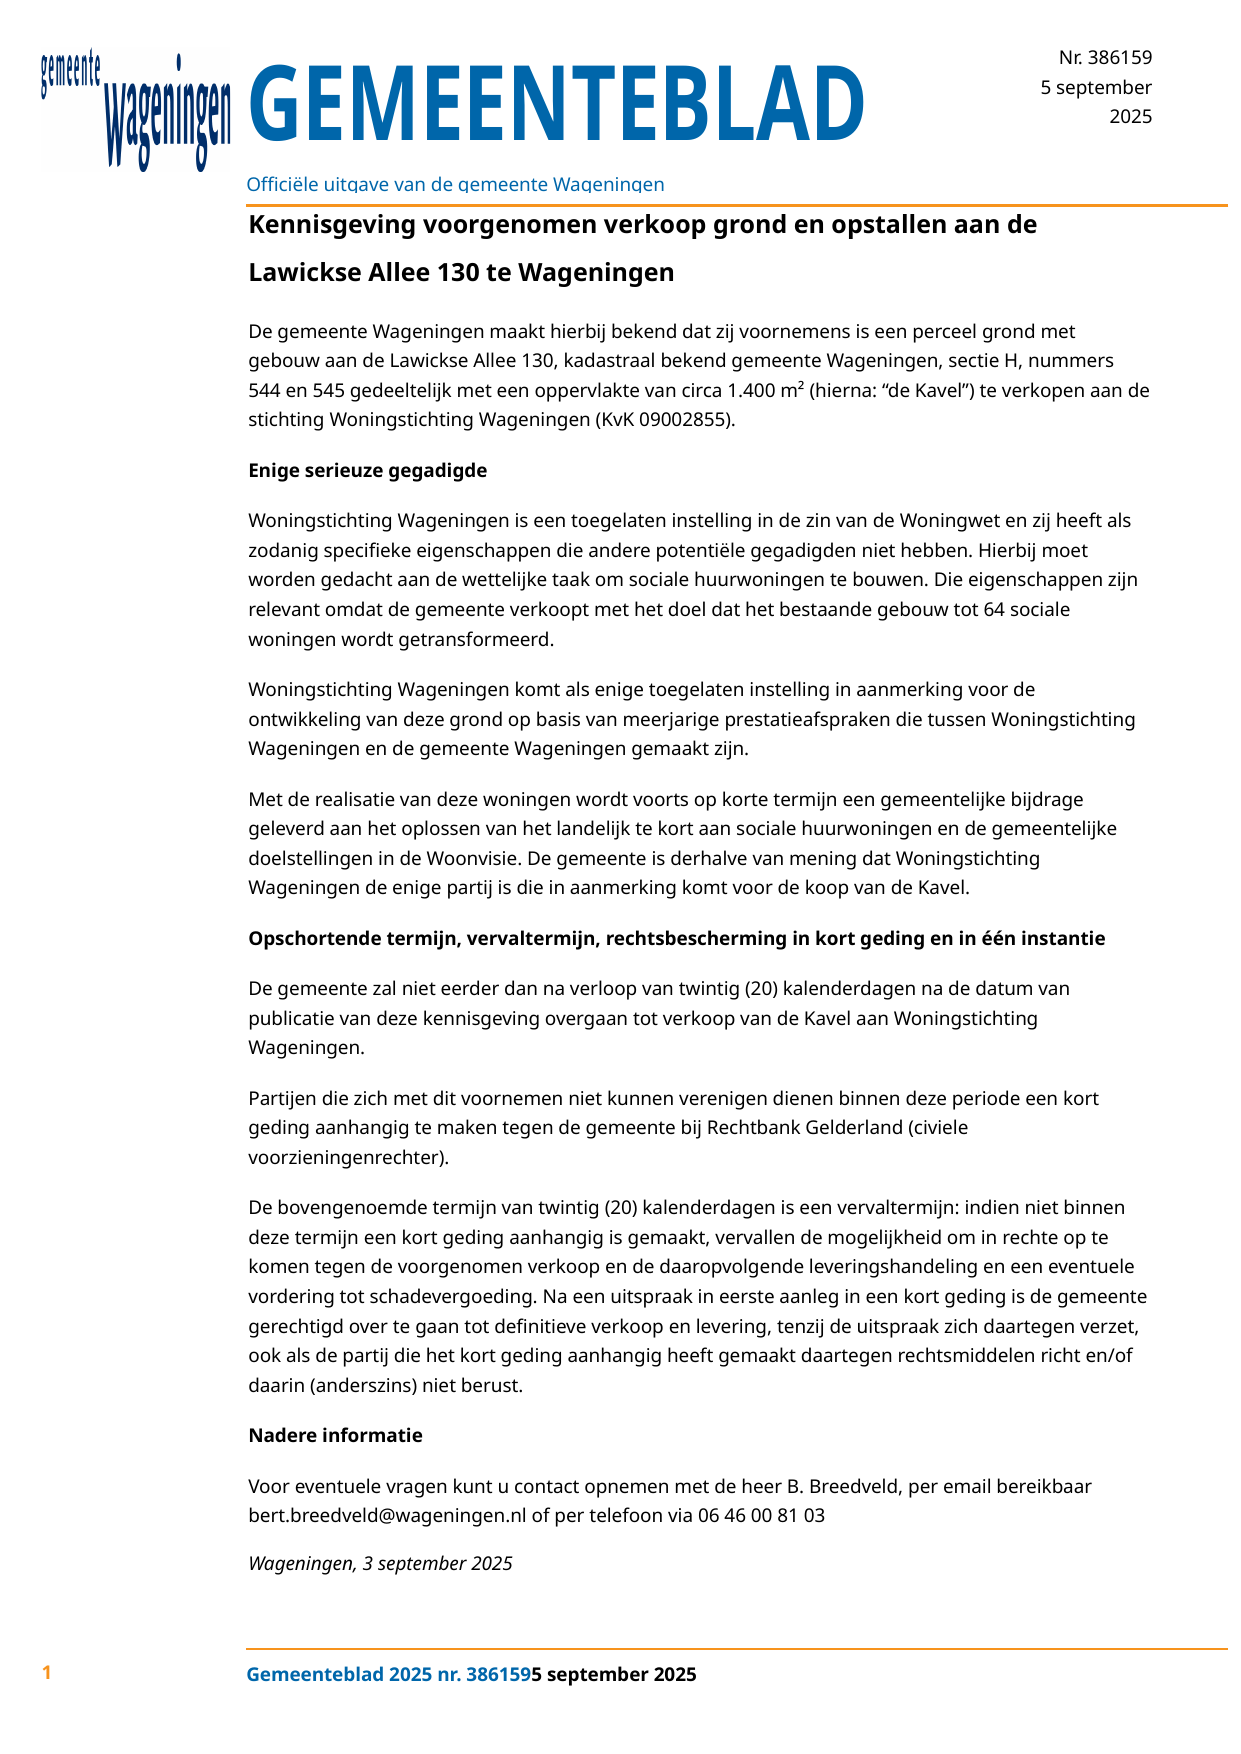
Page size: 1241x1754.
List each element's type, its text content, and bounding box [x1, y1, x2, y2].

text Wageningen, 3 september 2025 [248, 1550, 1152, 1576]
picture [41, 47, 231, 172]
text Partijen die zich met dit voornemen niet kunnen verenigen dienen binnen deze periode een kort geding aanhangig te maken tegen de gemeente bij Rechtbank Gelderland (civiele voorzieningenrechter). [248, 1085, 1152, 1170]
text Opschortende termijn, vervaltermijn, rechtsbescherming in kort geding en in één instantie [248, 925, 1152, 951]
text Woningstichting Wageningen komt als enige toegelaten instelling in aanmerking voor de ontwikkeling van deze grond op basis van meerjarige prestatieafspraken die tussen Woningstichting Wageningen en de gemeente Wageningen gemaakt zijn. [248, 676, 1152, 761]
text Enige serieuze gegadigde [248, 457, 1152, 483]
text De gemeente Wageningen maakt hierbij bekend dat zij voornemens is een perceel grond met gebouw aan de Lawickse Allee 130, kadastraal bekend gemeente Wageningen, sectie H, nummers 544 en 545 gedeeltelijk met een oppervlakte van circa 1.400 m² (hierna: “de Kavel”) te verkopen aan de stichting Woningstichting Wageningen (KvK 09002855). [248, 318, 1152, 432]
text Woningstichting Wageningen is een toegelaten instelling in de zin van de Woningwet en zij heeft als zodanig specifieke eigenschappen die andere potentiële gegadigden niet hebben. Hierbij moet worden gedacht aan de wettelijke taak om sociale huurwoningen te bouwen. Die eigenschappen zijn relevant omdat de gemeente verkoopt met het doel dat het bestaande gebouw tot 64 sociale woningen wordt getransformeerd. [248, 507, 1152, 652]
text Kennisgeving voorgenomen verkoop grond en opstallen aan de Lawickse Allee 130 te Wageningen [248, 207, 1152, 288]
text De bovengenoemde termijn van twintig (20) kalenderdagen is een vervaltermijn: indien niet binnen deze termijn een kort geding aanhangig is gemaakt, vervallen de mogelijkheid om in rechte op te komen tegen de voorgenomen verkoop en de daaropvolgende leveringshandeling en een eventuele vordering tot schadevergoeding. Na een uitspraak in eerste aanleg in een kort geding is de gemeente gerechtigd over te gaan tot definitieve verkoop en levering, tenzij de uitspraak zich daartegen verzet, ook als de partij die het kort geding aanhangig heeft gemaakt daartegen rechtsmiddelen richt en/of daarin (anderszins) niet berust. [248, 1194, 1152, 1398]
text Met de realisatie van deze woningen wordt voorts op korte termijn een gemeentelijke bijdrage geleverd aan het oplossen van het landelijk te kort aan sociale huurwoningen en de gemeentelijke doelstellingen in de Woonvisie. De gemeente is derhalve van mening dat Woningstichting Wageningen de enige partij is die in aanmerking komt voor de koop van de Kavel. [248, 786, 1152, 900]
text Nadere informatie [248, 1422, 1152, 1448]
text Voor eventuele vragen kunt u contact opnemen met de heer B. Breedveld, per email bereikbaar bert.breedveld@wageningen.nl of per telefoon via 06 46 00 81 03 [248, 1473, 1152, 1528]
text De gemeente zal niet eerder dan na verloop van twintig (20) kalenderdagen na de datum van publicatie van deze kennisgeving overgaan tot verkoop van de Kavel aan Woningstichting Wageningen. [248, 975, 1152, 1060]
